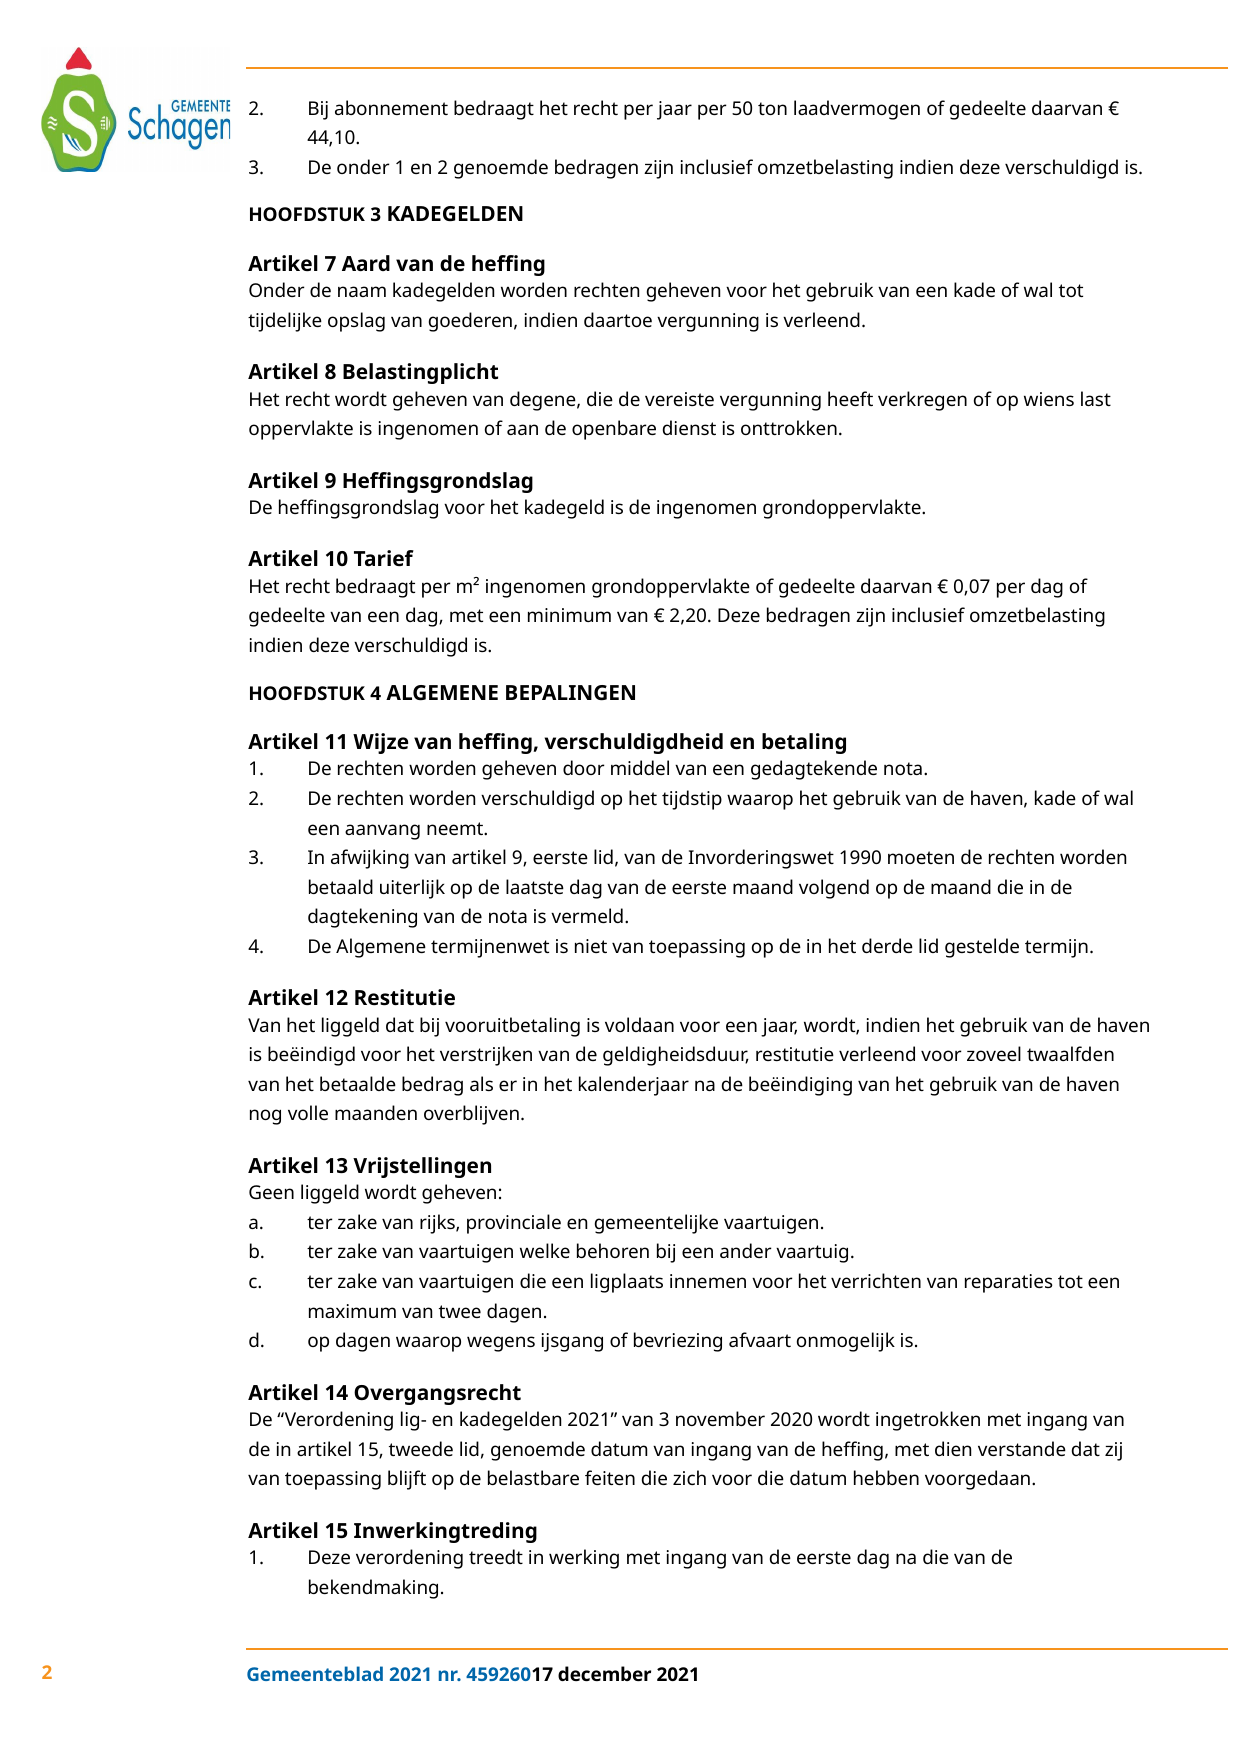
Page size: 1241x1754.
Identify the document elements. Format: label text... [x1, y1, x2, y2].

text HOOFDSTUK 3 KADEGELDEN [248, 199, 1152, 228]
list Deze verordening treedt in werking met ingang van de eerste dag na die van de bekendmaking. [248, 1544, 1152, 1599]
list In afwijking van artikel 9, eerste lid, van de Invorderingswet 1990 moeten de rechten worden betaald uiterlijk op de laatste dag van de eerste maand volgend op de maand die in de dagtekening van de nota is vermeld. [248, 844, 1152, 929]
text Artikel 14 Overgangsrecht [248, 1378, 1152, 1406]
text HOOFDSTUK 4 ALGEMENE BEPALINGEN [248, 678, 1152, 706]
text Het recht bedraagt per m² ingenomen grondoppervlakte of gedeelte daarvan € 0,07 per dag of gedeelte van een dag, met een minimum van € 2,20. Deze bedragen zijn inclusief omzetbelasting indien deze verschuldigd is. [248, 573, 1152, 658]
list ter zake van vaartuigen die een ligplaats innemen voor het verrichten van reparaties tot een maximum van twee dagen. [248, 1268, 1152, 1323]
list De onder 1 en 2 genoemde bedragen zijn inclusief omzetbelasting indien deze verschuldigd is. [248, 154, 1152, 180]
text Artikel 9 Heffingsgrondslag [248, 466, 1152, 494]
text De heffingsgrondslag voor het kadegeld is de ingenomen grondoppervlakte. [248, 494, 1152, 520]
text Artikel 13 Vrijstellingen [248, 1151, 1152, 1179]
list De Algemene termijnenwet is niet van toepassing op de in het derde lid gestelde termijn. [248, 933, 1152, 959]
text Artikel 10 Tarief [248, 544, 1152, 573]
list ter zake van rijks, provinciale en gemeentelijke vaartuigen. [248, 1209, 1152, 1235]
list op dagen waarop wegens ijsgang of bevriezing afvaart onmogelijk is. [248, 1327, 1152, 1353]
list De rechten worden verschuldigd op het tijdstip waarop het gebruik van de haven, kade of wal een aanvang neemt. [248, 785, 1152, 840]
picture [41, 47, 231, 172]
text Artikel 11 Wijze van heffing, verschuldigdheid en betaling [248, 727, 1152, 756]
text Artikel 7 Aard van de heffing [248, 249, 1152, 277]
text De “Verordening lig- en kadegelden 2021” van 3 november 2020 wordt ingetrokken met ingang van de in artikel 15, tweede lid, genoemde datum van ingang van de heffing, met dien verstande dat zij van toepassing blijft op de belastbare feiten die zich voor die datum hebben voorgedaan. [248, 1406, 1152, 1491]
text Onder de naam kadegelden worden rechten geheven voor het gebruik van een kade of wal tot tijdelijke opslag van goederen, indien daartoe vergunning is verleend. [248, 277, 1152, 333]
text Artikel 12 Restitutie [248, 983, 1152, 1012]
text Van het liggeld dat bij vooruitbetaling is voldaan voor een jaar, wordt, indien het gebruik van de haven is beëindigd voor het verstrijken van de geldigheidsduur, restitutie verleend voor zoveel twaalfden van het betaalde bedrag als er in het kalenderjaar na de beëindiging van het gebruik van de haven nog volle maanden overblijven. [248, 1012, 1152, 1126]
text Artikel 8 Belastingplicht [248, 357, 1152, 386]
list De rechten worden geheven door middel van een gedagtekende nota. [248, 756, 1152, 781]
text Het recht wordt geheven van degene, die de vereiste vergunning heeft verkregen of op wiens last oppervlakte is ingenomen of aan de openbare dienst is onttrokken. [248, 386, 1152, 441]
list ter zake van vaartuigen welke behoren bij een ander vaartuig. [248, 1239, 1152, 1264]
list Bij abonnement bedraagt het recht per jaar per 50 ton laadvermogen of gedeelte daarvan € 44,10. [248, 95, 1152, 150]
text Artikel 15 Inwerkingtreding [248, 1516, 1152, 1544]
text Geen liggeld wordt geheven: [248, 1179, 1152, 1205]
